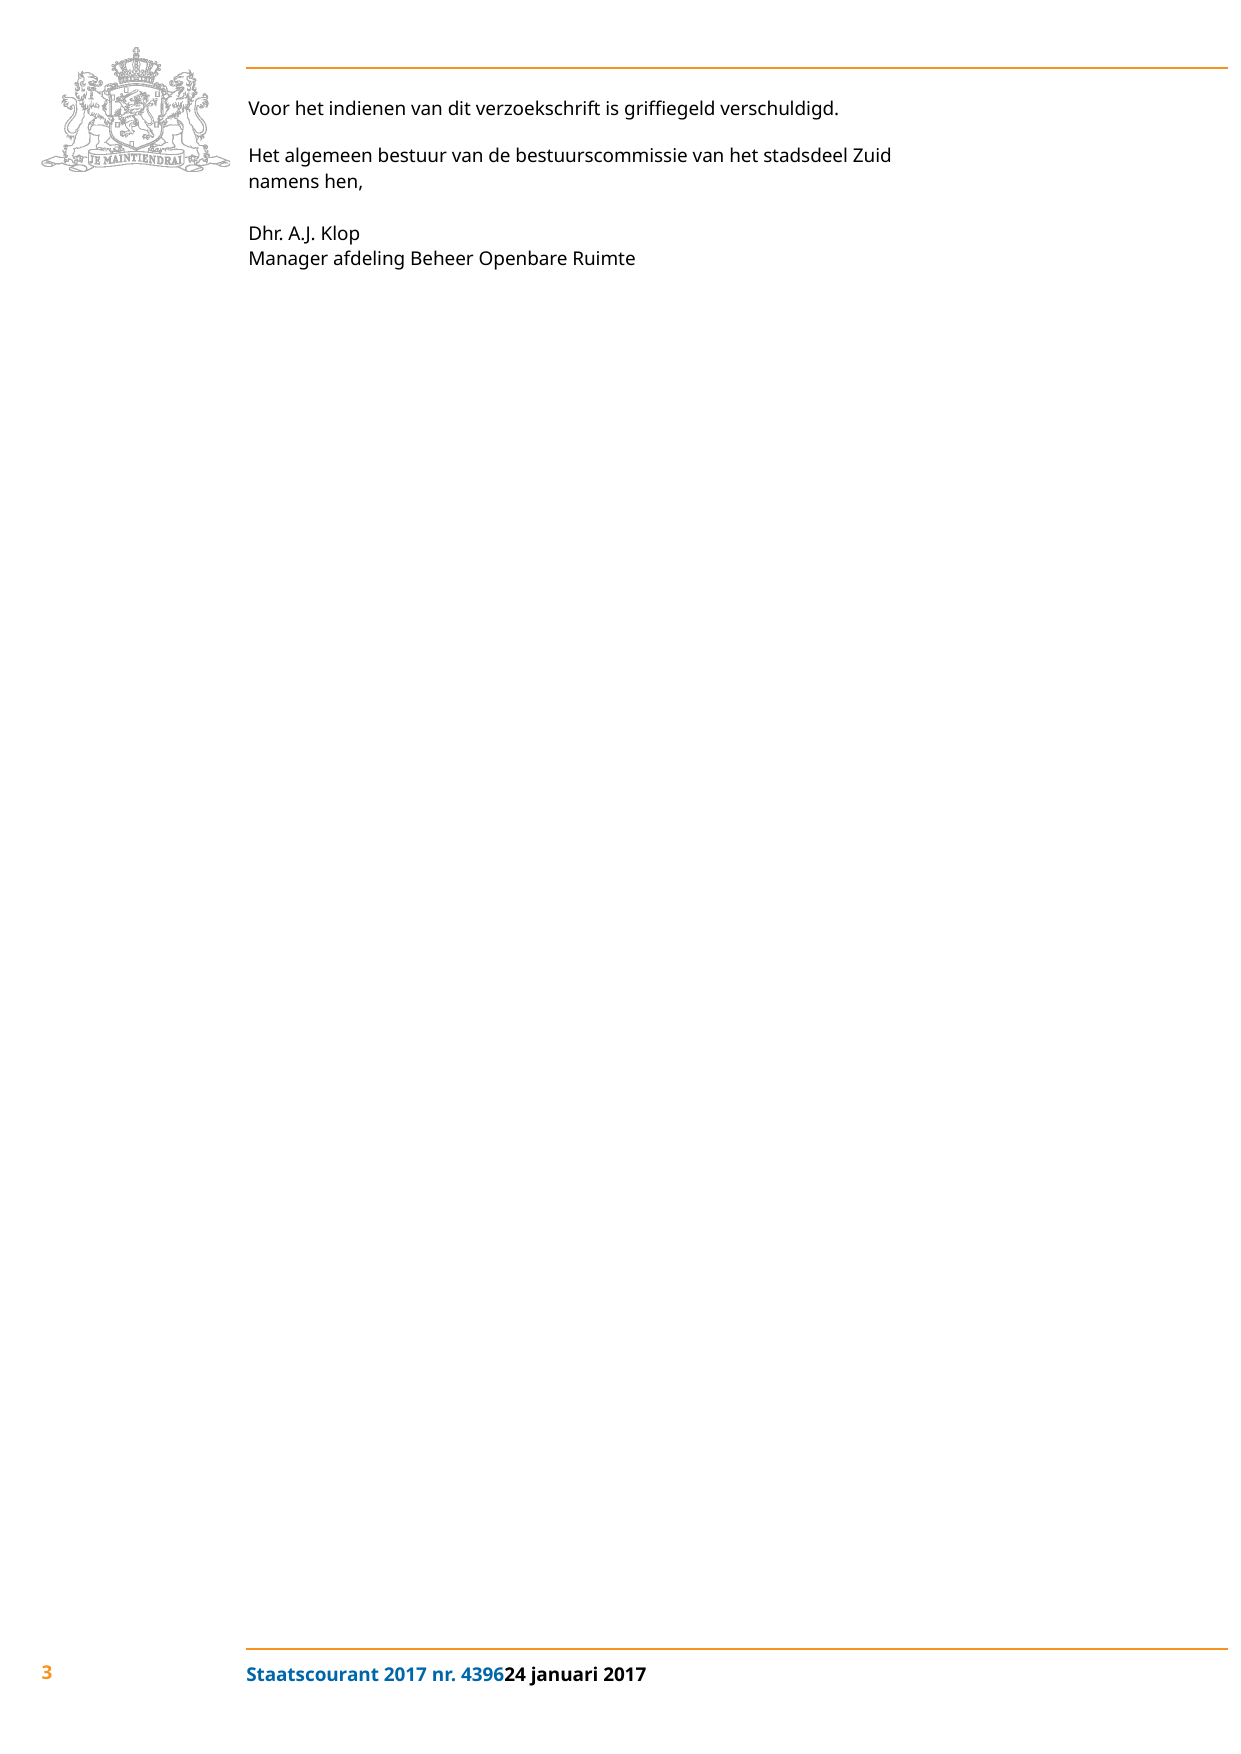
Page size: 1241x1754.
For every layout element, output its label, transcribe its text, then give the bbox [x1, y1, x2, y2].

picture [41, 47, 231, 172]
text Het algemeen bestuur van de bestuurscommissie van het stadsdeel Zuid [248, 143, 1152, 168]
text Dhr. A.J. Klop [248, 220, 1152, 246]
text Manager afdeling Beheer Openbare Ruimte [248, 246, 1152, 271]
text Voor het indienen van dit verzoekschrift is griffiegeld verschuldigd. [248, 95, 1152, 121]
text namens hen, [248, 168, 1152, 194]
